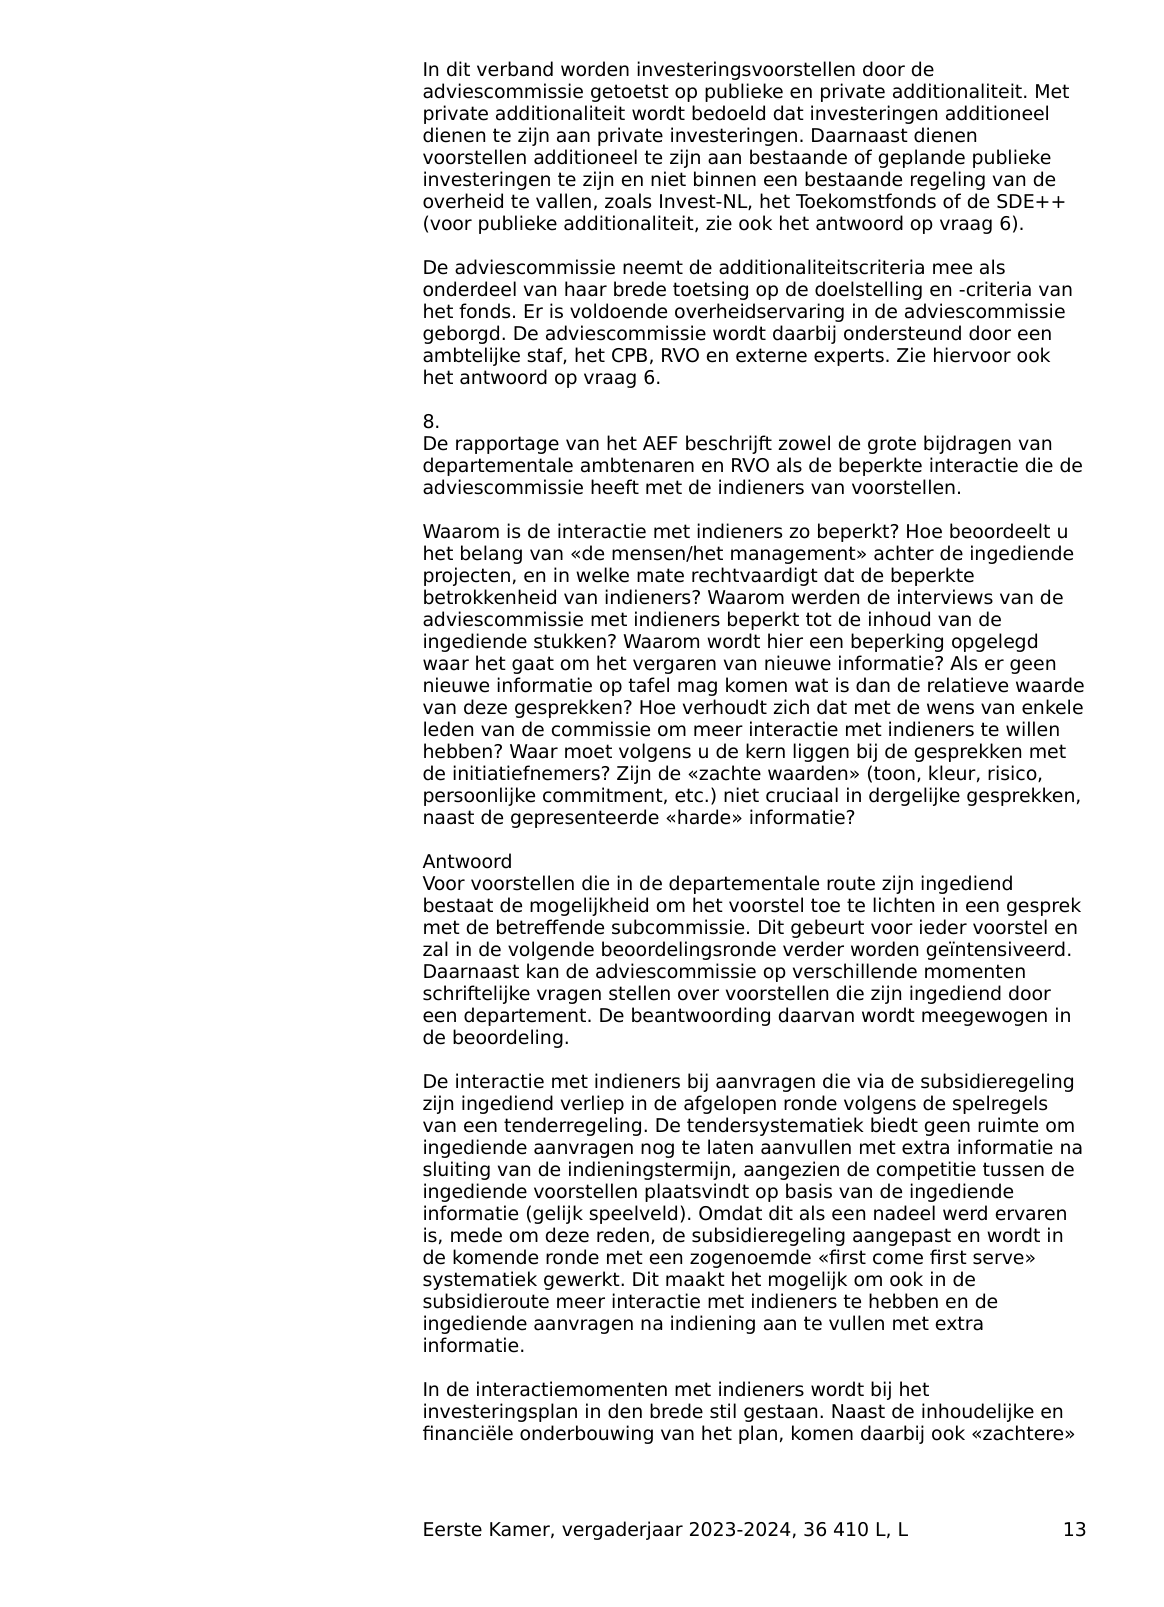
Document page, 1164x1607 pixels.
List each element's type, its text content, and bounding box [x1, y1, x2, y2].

text In dit verband worden investeringsvoorstellen door de adviescommissie getoetst op publieke en private additionaliteit. Met private additionaliteit wordt bedoeld dat investeringen additioneel dienen te zijn aan private investeringen. Daarnaast dienen voorstellen additioneel te zijn aan bestaande of geplande publieke investeringen te zijn en niet binnen een bestaande regeling van de overheid te vallen, zoals Invest-NL, het Toekomstfonds of de SDE++ (voor publieke additionaliteit, zie ook het antwoord op vraag 6). [422, 59, 1087, 235]
text Voor voorstellen die in de departementale route zijn ingediend bestaat de mogelijkheid om het voorstel toe te lichten in een gesprek met de betreffende subcommissie. Dit gebeurt voor ieder voorstel en zal in de volgende beoordelingsronde verder worden geïntensiveerd. Daarnaast kan de adviescommissie op verschillende momenten schriftelijke vragen stellen over voorstellen die zijn ingediend door een departement. De beantwoording daarvan wordt meegewogen in de beoordeling. [422, 873, 1087, 1049]
text 8. [422, 411, 1087, 433]
text De rapportage van het AEF beschrijft zowel de grote bijdragen van departementale ambtenaren en RVO als de beperkte interactie die de adviescommissie heeft met de indieners van voorstellen. [422, 433, 1087, 499]
text De interactie met indieners bij aanvragen die via de subsidieregeling zijn ingediend verliep in de afgelopen ronde volgens de spelregels van een tenderregeling. De tendersystematiek biedt geen ruimte om ingediende aanvragen nog te laten aanvullen met extra informatie na sluiting van de indieningstermijn, aangezien de competitie tussen de ingediende voorstellen plaatsvindt op basis van de ingediende informatie (gelijk speelveld). Omdat dit als een nadeel werd ervaren is, mede om deze reden, de subsidieregeling aangepast en wordt in de komende ronde met een zogenoemde «first come first serve» systematiek gewerkt. Dit maakt het mogelijk om ook in de subsidieroute meer interactie met indieners te hebben en de ingediende aanvragen na indiening aan te vullen met extra informatie. [422, 1071, 1087, 1357]
text De adviescommissie neemt de additionaliteitscriteria mee als onderdeel van haar brede toetsing op de doelstelling en -criteria van het fonds. Er is voldoende overheidservaring in de adviescommissie geborgd. De adviescommissie wordt daarbij ondersteund door een ambtelijke staf, het CPB, RVO en externe experts. Zie hiervoor ook het antwoord op vraag 6. [422, 257, 1087, 389]
text Antwoord [422, 851, 1087, 873]
text Waarom is de interactie met indieners zo beperkt? Hoe beoordeelt u het belang van «de mensen/het management» achter de ingediende projecten, en in welke mate rechtvaardigt dat de beperkte betrokkenheid van indieners? Waarom werden de interviews van de adviescommissie met indieners beperkt tot de inhoud van de ingediende stukken? Waarom wordt hier een beperking opgelegd waar het gaat om het vergaren van nieuwe informatie? Als er geen nieuwe informatie op tafel mag komen wat is dan de relatieve waarde van deze gesprekken? Hoe verhoudt zich dat met de wens van enkele leden van de commissie om meer interactie met indieners te willen hebben? Waar moet volgens u de kern liggen bij de gesprekken met de initiatiefnemers? Zijn de «zachte waarden» (toon, kleur, risico, persoonlijke commitment, etc.) niet cruciaal in dergelijke gesprekken, naast de gepresenteerde «harde» informatie? [422, 521, 1087, 829]
text In de interactiemomenten met indieners wordt bij het investeringsplan in den brede stil gestaan. Naast de inhoudelijke en financiële onderbouwing van het plan, komen daarbij ook «zachtere» [422, 1379, 1087, 1445]
